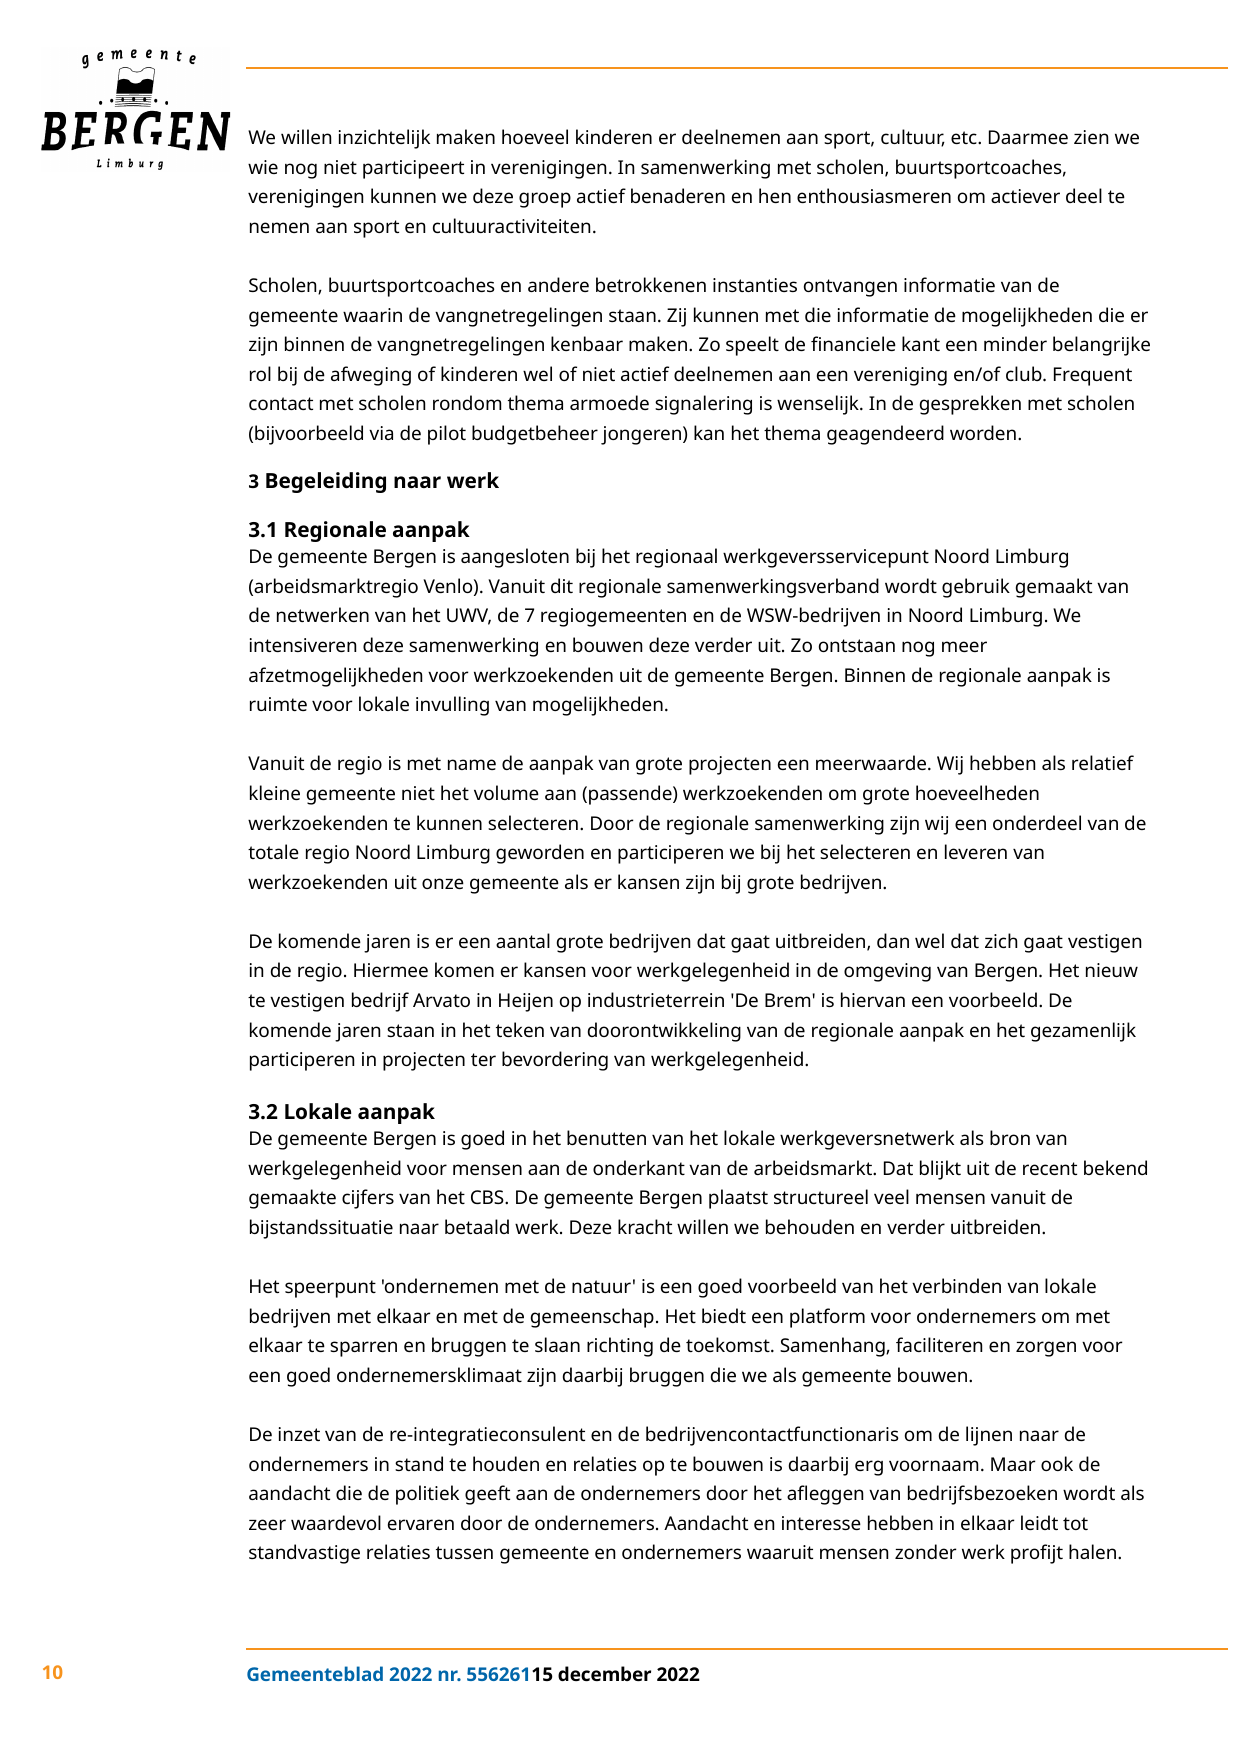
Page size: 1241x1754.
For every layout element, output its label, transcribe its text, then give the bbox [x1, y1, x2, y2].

text Het speerpunt 'ondernemen met de natuur' is een goed voorbeeld van het verbinden van lokale bedrijven met elkaar en met de gemeenschap. Het biedt een platform voor ondernemers om met elkaar te sparren en bruggen te slaan richting de toekomst. Samenhang, faciliteren en zorgen voor een goed ondernemersklimaat zijn daarbij bruggen die we als gemeente bouwen. [248, 1273, 1152, 1388]
text 3.1 Regionale aanpak [248, 515, 1152, 543]
text De gemeente Bergen is aangesloten bij het regionaal werkgeversservicepunt Noord Limburg (arbeidsmarktregio Venlo). Vanuit dit regionale samenwerkingsverband wordt gebruik gemaakt van de netwerken van het UWV, de 7 regiogemeenten en de WSW-bedrijven in Noord Limburg. We intensiveren deze samenwerking en bouwen deze verder uit. Zo ontstaan nog meer afzetmogelijkheden voor werkzoekenden uit de gemeente Bergen. Binnen de regionale aanpak is ruimte voor lokale invulling van mogelijkheden. [248, 543, 1152, 717]
text De inzet van de re-integratieconsulent en de bedrijvencontactfunctionaris om de lijnen naar de ondernemers in stand te houden en relaties op te bouwen is daarbij erg voornaam. Maar ook de aandacht die de politiek geeft aan de ondernemers door het afleggen van bedrijfsbezoeken wordt als zeer waardevol ervaren door de ondernemers. Aandacht en interesse hebben in elkaar leidt tot standvastige relaties tussen gemeente en ondernemers waaruit mensen zonder werk profijt halen. [248, 1421, 1152, 1565]
text 3 Begeleiding naar werk [248, 466, 1152, 494]
picture [41, 47, 231, 172]
text Vanuit de regio is met name de aanpak van grote projecten een meerwaarde. Wij hebben als relatief kleine gemeente niet het volume aan (passende) werkzoekenden om grote hoeveelheden werkzoekenden te kunnen selecteren. Door de regionale samenwerking zijn wij een onderdeel van de totale regio Noord Limburg geworden en participeren we bij het selecteren en leveren van werkzoekenden uit onze gemeente als er kansen zijn bij grote bedrijven. [248, 751, 1152, 895]
text De gemeente Bergen is goed in het benutten van het lokale werkgeversnetwerk als bron van werkgelegenheid voor mensen aan de onderkant van de arbeidsmarkt. Dat blijkt uit de recent bekend gemaakte cijfers van het CBS. De gemeente Bergen plaatst structureel veel mensen vanuit de bijstandssituatie naar betaald werk. Deze kracht willen we behouden en verder uitbreiden. [248, 1125, 1152, 1240]
text We willen inzichtelijk maken hoeveel kinderen er deelnemen aan sport, cultuur, etc. Daarmee zien we wie nog niet participeert in verenigingen. In samenwerking met scholen, buurtsportcoaches, verenigingen kunnen we deze groep actief benaderen en hen enthousiasmeren om actiever deel te nemen aan sport en cultuuractiviteiten. [248, 124, 1152, 239]
text De komende jaren is er een aantal grote bedrijven dat gaat uitbreiden, dan wel dat zich gaat vestigen in de regio. Hiermee komen er kansen voor werkgelegenheid in de omgeving van Bergen. Het nieuw te vestigen bedrijf Arvato in Heijen op industrieterrein 'De Brem' is hiervan een voorbeeld. De komende jaren staan in het teken van doorontwikkeling van de regionale aanpak en het gezamenlijk participeren in projecten ter bevordering van werkgelegenheid. [248, 928, 1152, 1072]
text 3.2 Lokale aanpak [248, 1097, 1152, 1125]
text Scholen, buurtsportcoaches en andere betrokkenen instanties ontvangen informatie van de gemeente waarin de vangnetregelingen staan. Zij kunnen met die informatie de mogelijkheden die er zijn binnen de vangnetregelingen kenbaar maken. Zo speelt de financiele kant een minder belangrijke rol bij de afweging of kinderen wel of niet actief deelnemen aan een vereniging en/of club. Frequent contact met scholen rondom thema armoede signalering is wenselijk. In de gesprekken met scholen (bijvoorbeeld via de pilot budgetbeheer jongeren) kan het thema geagendeerd worden. [248, 272, 1152, 446]
